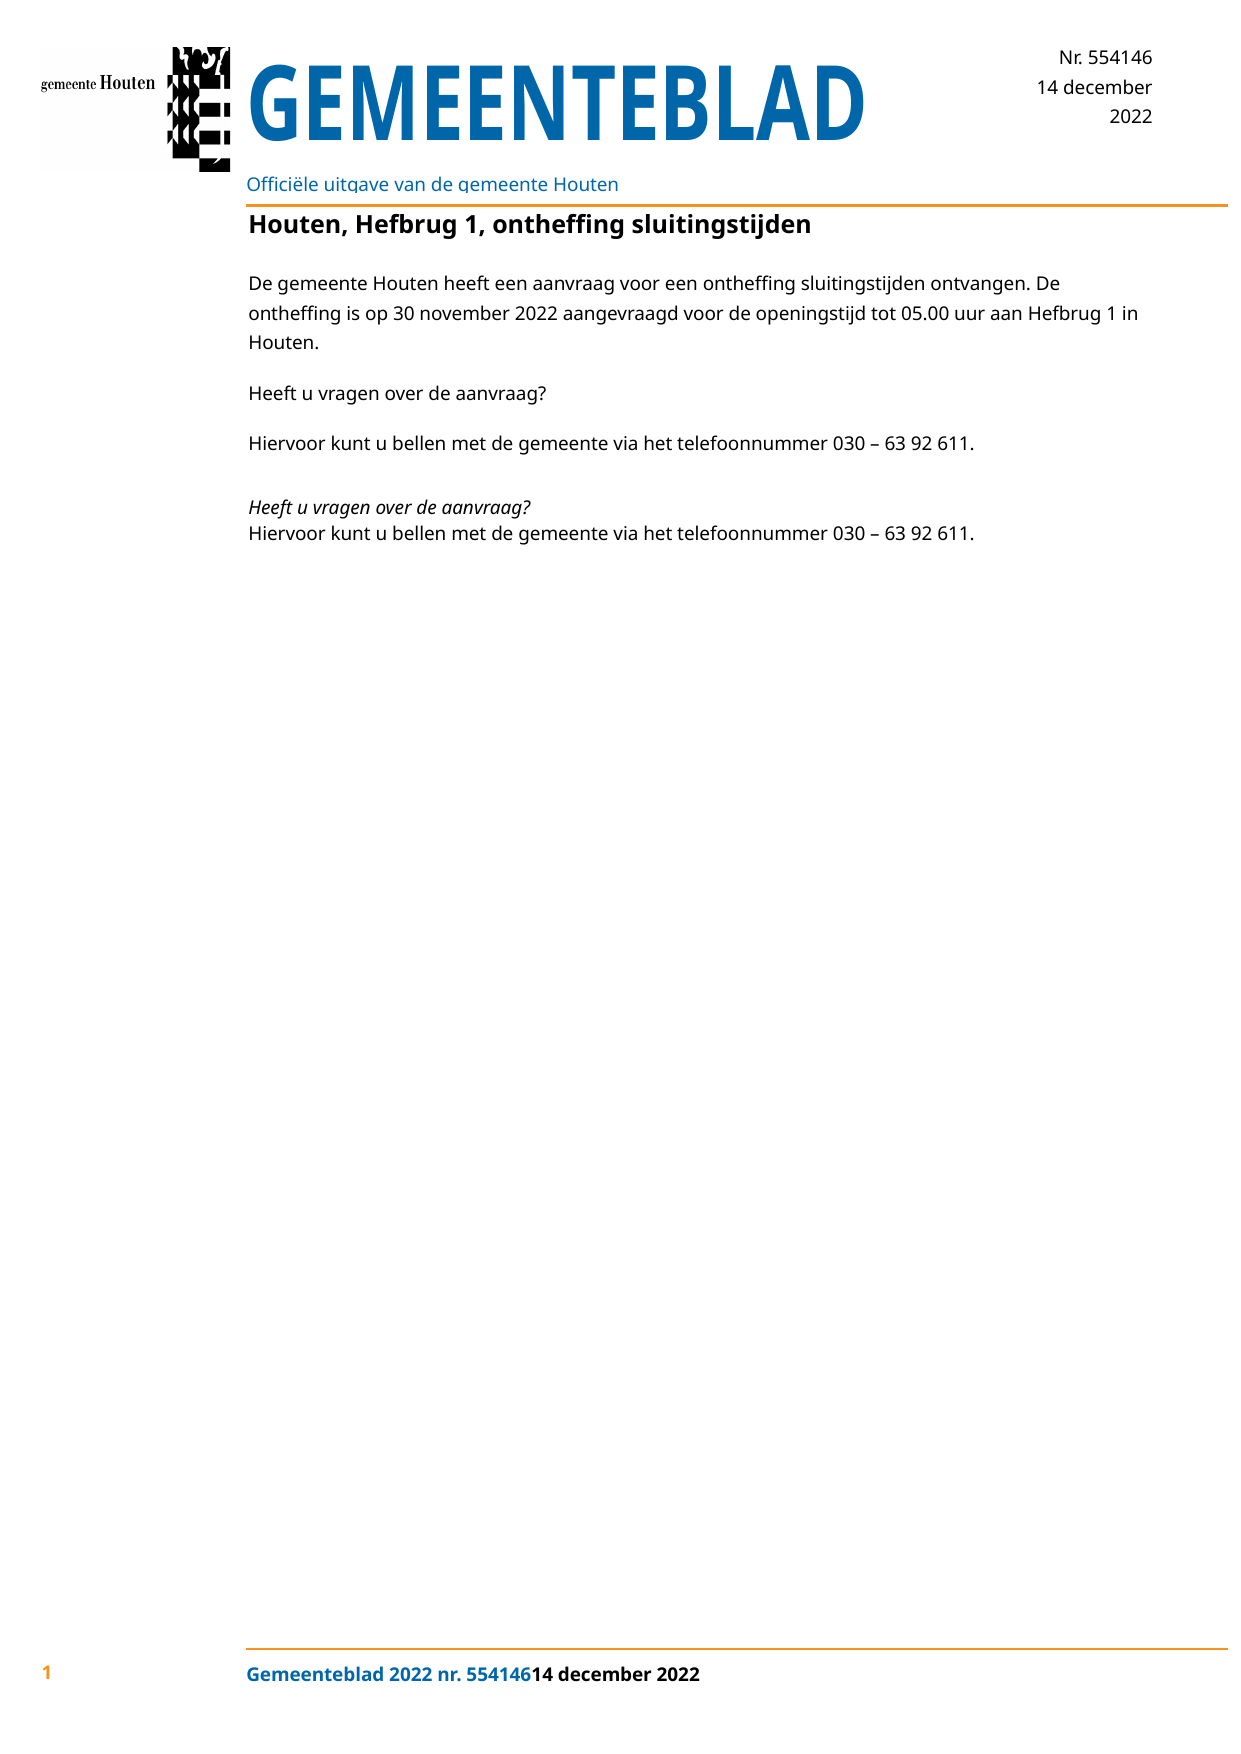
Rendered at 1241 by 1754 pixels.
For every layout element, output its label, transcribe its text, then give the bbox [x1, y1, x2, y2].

picture [41, 47, 231, 172]
text Heeft u vragen over de aanvraag? [248, 380, 1152, 406]
text Houten, Hefbrug 1, ontheffing sluitingstijden [248, 207, 1152, 241]
text Heeft u vragen over de aanvraag? [248, 494, 1152, 520]
text Hiervoor kunt u bellen met de gemeente via het telefoonnummer 030 – 63 92 611. [248, 430, 1152, 456]
text Hiervoor kunt u bellen met de gemeente via het telefoonnummer 030 – 63 92 611. [248, 520, 1152, 546]
text De gemeente Houten heeft een aanvraag voor een ontheffing sluitingstijden ontvangen. De ontheffing is op 30 november 2022 aangevraagd voor de openingstijd tot 05.00 uur aan Hefbrug 1 in Houten. [248, 270, 1152, 355]
